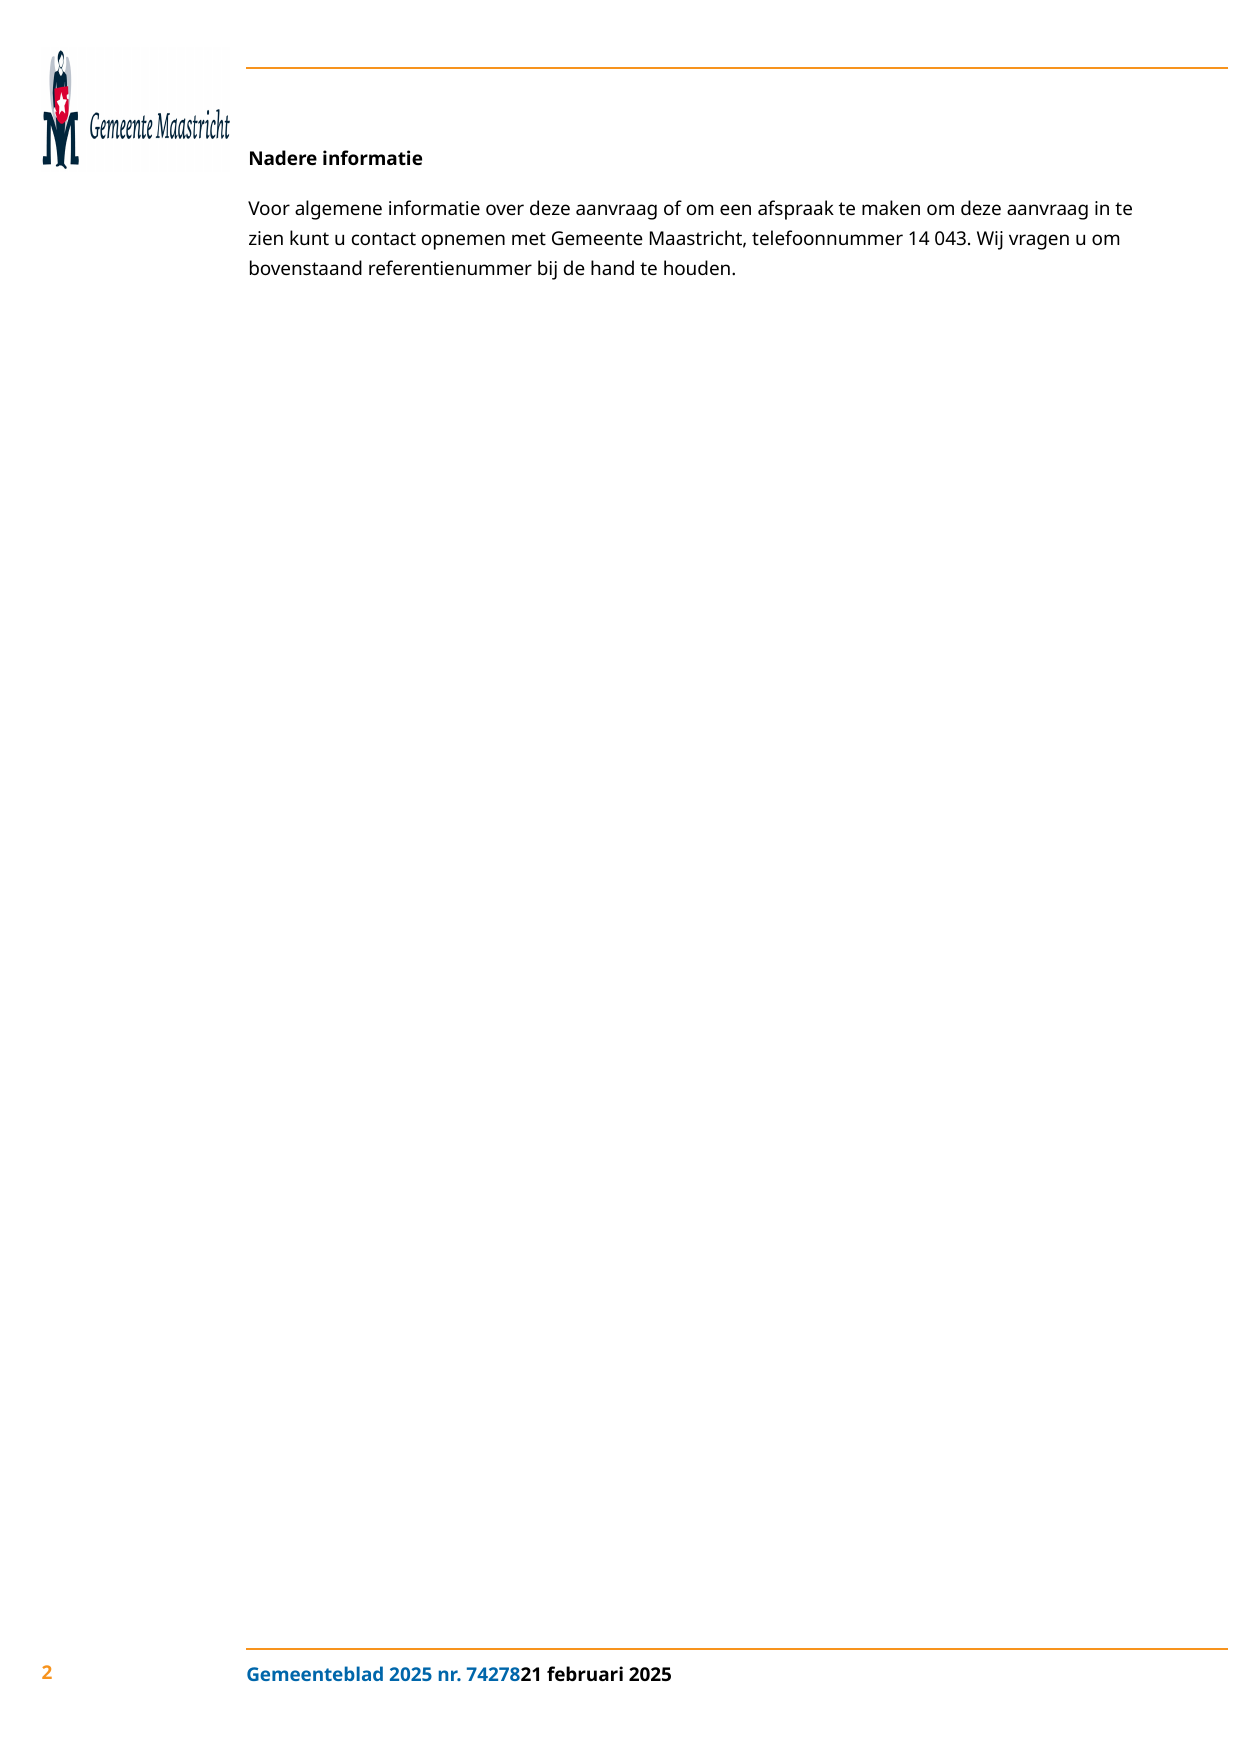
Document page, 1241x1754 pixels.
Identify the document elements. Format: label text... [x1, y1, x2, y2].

text Voor algemene informatie over deze aanvraag of om een afspraak te maken om deze aanvraag in te zien kunt u contact opnemen met Gemeente Maastricht, telefoonnummer 14 043. Wij vragen u om bovenstaand referentienummer bij de hand te houden. [248, 196, 1152, 281]
text Nadere informatie [248, 145, 1152, 171]
picture [41, 47, 231, 172]
